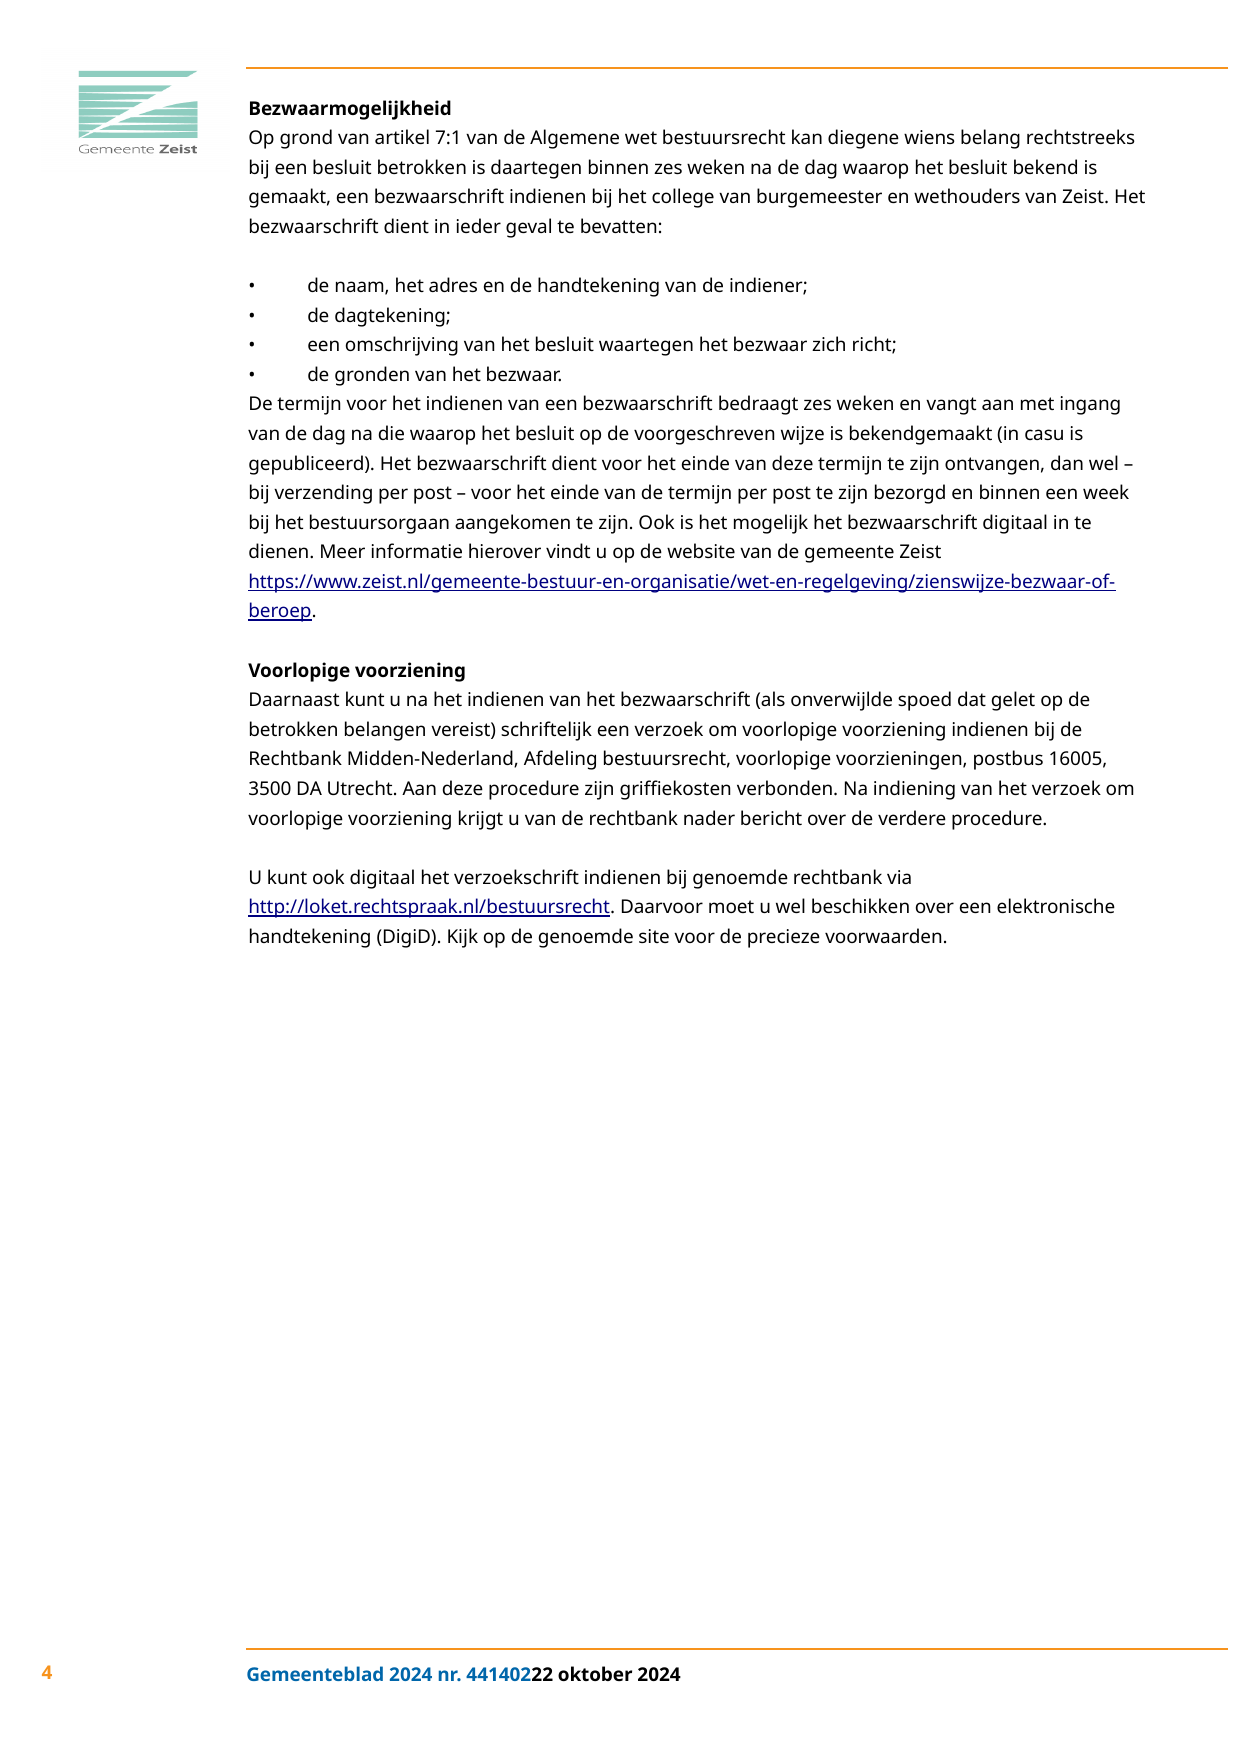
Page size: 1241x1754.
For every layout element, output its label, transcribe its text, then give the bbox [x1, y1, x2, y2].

text Daarnaast kunt u na het indienen van het bezwaarschrift (als onverwijlde spoed dat gelet op de betrokken belangen vereist) schriftelijk een verzoek om voorlopige voorziening indienen bij de Rechtbank Midden-Nederland, Afdeling bestuursrecht, voorlopige voorzieningen, postbus 16005, 3500 DA Utrecht. Aan deze procedure zijn griffiekosten verbonden. Na indiening van het verzoek om voorlopige voorziening krijgt u van de rechtbank nader bericht over de verdere procedure. [248, 686, 1152, 831]
text Voorlopige voorziening [248, 657, 1152, 683]
text De termijn voor het indienen van een bezwaarschrift bedraagt zes weken en vangt aan met ingang van de dag na die waarop het besluit op de voorgeschreven wijze is bekendgemaakt (in casu is gepubliceerd). Het bezwaarschrift dient voor het einde van deze termijn te zijn ontvangen, dan wel – bij verzending per post – voor het einde van de termijn per post te zijn bezorgd en binnen een week bij het bestuursorgaan aangekomen te zijn. Ook is het mogelijk het bezwaarschrift digitaal in te dienen. Meer informatie hierover vindt u op de website van de gemeente Zeist https://www.zeist.nl/gemeente-bestuur-en-organisatie/wet-en-regelgeving/zienswijze-bezwaar-of-beroep. [248, 391, 1152, 623]
list een omschrijving van het besluit waartegen het bezwaar zich richt; [248, 331, 1152, 357]
list de gronden van het bezwaar. [248, 361, 1152, 387]
text Op grond van artikel 7:1 van de Algemene wet bestuursrecht kan diegene wiens belang rechtstreeks bij een besluit betrokken is daartegen binnen zes weken na de dag waarop het besluit bekend is gemaakt, een bezwaarschrift indienen bij het college van burgemeester en wethouders van Zeist. Het bezwaarschrift dient in ieder geval te bevatten: [248, 124, 1152, 239]
picture [41, 47, 231, 172]
text Bezwaarmogelijkheid [248, 95, 1152, 121]
text U kunt ook digitaal het verzoekschrift indienen bij genoemde rechtbank via http://loket.rechtspraak.nl/bestuursrecht. Daarvoor moet u wel beschikken over een elektronische handtekening (DigiD). Kijk op de genoemde site voor de precieze voorwaarden. [248, 864, 1152, 949]
list de naam, het adres en de handtekening van de indiener; [248, 272, 1152, 298]
list de dagtekening; [248, 302, 1152, 328]
